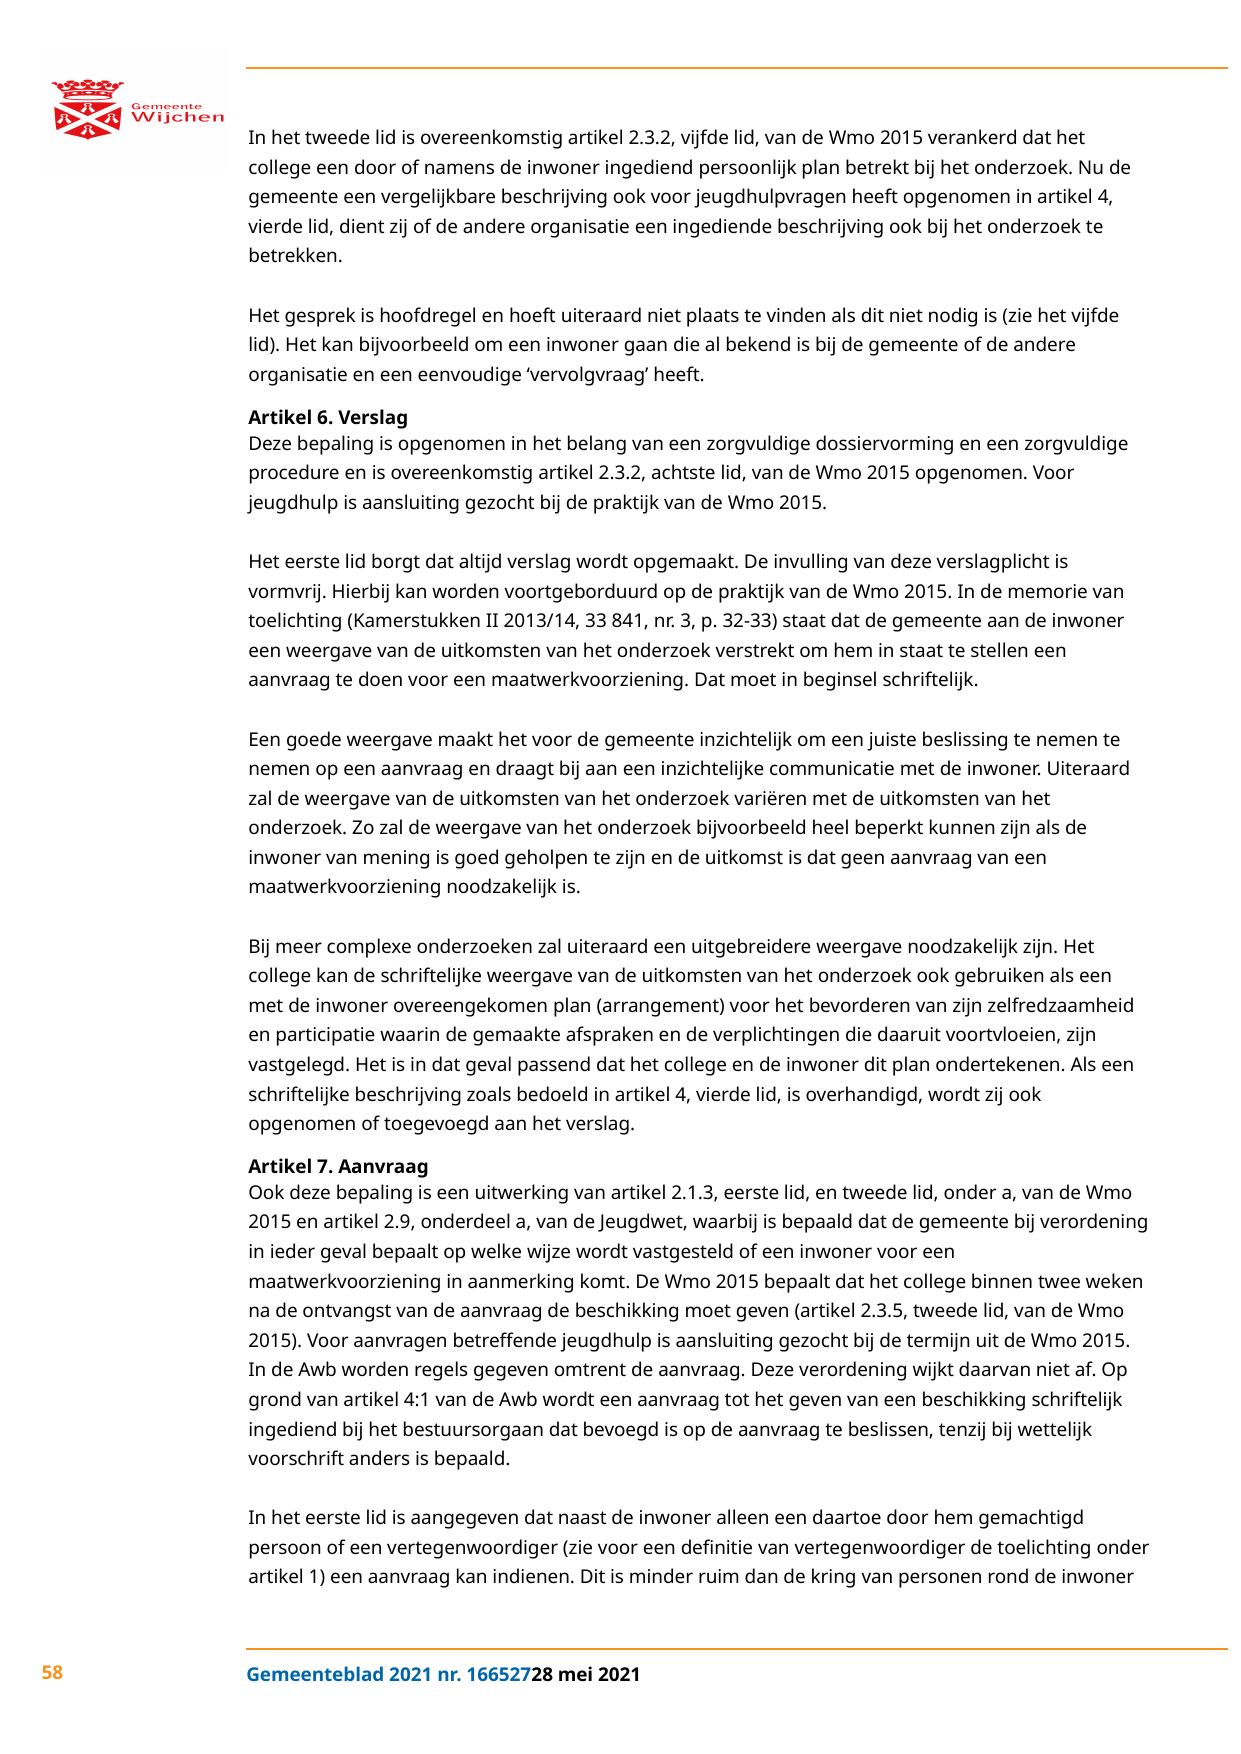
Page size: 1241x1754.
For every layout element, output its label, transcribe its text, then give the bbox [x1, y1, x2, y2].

text Ook deze bepaling is een uitwerking van artikel 2.1.3, eerste lid, en tweede lid, onder a, van de Wmo 2015 en artikel 2.9, onderdeel a, van de Jeugdwet, waarbij is bepaald dat de gemeente bij verordening in ieder geval bepaalt op welke wijze wordt vastgesteld of een inwoner voor een maatwerkvoorziening in aanmerking komt. De Wmo 2015 bepaalt dat het college binnen twee weken na de ontvangst van de aanvraag de beschikking moet geven (artikel 2.3.5, tweede lid, van de Wmo 2015). Voor aanvragen betreffende jeugdhulp is aansluiting gezocht bij de termijn uit de Wmo 2015. In de Awb worden regels gegeven omtrent de aanvraag. Deze verordening wijkt daarvan niet af. Op grond van artikel 4:1 van de Awb wordt een aanvraag tot het geven van een beschikking schriftelijk ingediend bij het bestuursorgaan dat bevoegd is op de aanvraag te beslissen, tenzij bij wettelijk voorschrift anders is bepaald. [248, 1179, 1152, 1471]
text Deze bepaling is opgenomen in het belang van een zorgvuldige dossiervorming en een zorgvuldige procedure en is overeenkomstig artikel 2.3.2, achtste lid, van de Wmo 2015 opgenomen. Voor jeugdhulp is aansluiting gezocht bij de praktijk van de Wmo 2015. [248, 430, 1152, 515]
text Bij meer complexe onderzoeken zal uiteraard een uitgebreidere weergave noodzakelijk zijn. Het college kan de schriftelijke weergave van de uitkomsten van het onderzoek ook gebruiken als een met de inwoner overeengekomen plan (arrangement) voor het bevorderen van zijn zelfredzaamheid en participatie waarin de gemaakte afspraken en de verplichtingen die daaruit voortvloeien, zijn vastgelegd. Het is in dat geval passend dat het college en de inwoner dit plan ondertekenen. Als een schriftelijke beschrijving zoals bedoeld in artikel 4, vierde lid, is overhandigd, wordt zij ook opgenomen of toegevoegd aan het verslag. [248, 933, 1152, 1136]
text In het tweede lid is overeenkomstig artikel 2.3.2, vijfde lid, van de Wmo 2015 verankerd dat het college een door of namens de inwoner ingediend persoonlijk plan betrekt bij het onderzoek. Nu de gemeente een vergelijkbare beschrijving ook voor jeugdhulpvragen heeft opgenomen in artikel 4, vierde lid, dient zij of de andere organisatie een ingediende beschrijving ook bij het onderzoek te betrekken. [248, 124, 1152, 268]
text Artikel 7. Aanvraag [248, 1153, 1152, 1179]
text Het eerste lid borgt dat altijd verslag wordt opgemaakt. De invulling van deze verslagplicht is vormvrij. Hierbij kan worden voortgeborduurd op de praktijk van de Wmo 2015. In de memorie van toelichting (Kamerstukken II 2013/14, 33 841, nr. 3, p. 32-33) staat dat de gemeente aan de inwoner een weergave van de uitkomsten van het onderzoek verstrekt om hem in staat te stellen een aanvraag te doen voor een maatwerkvoorziening. Dat moet in beginsel schriftelijk. [248, 548, 1152, 692]
text Een goede weergave maakt het voor de gemeente inzichtelijk om een juiste beslissing te nemen te nemen op een aanvraag en draagt bij aan een inzichtelijke communicatie met de inwoner. Uiteraard zal de weergave van de uitkomsten van het onderzoek variëren met de uitkomsten van het onderzoek. Zo zal de weergave van het onderzoek bijvoorbeeld heel beperkt kunnen zijn als de inwoner van mening is goed geholpen te zijn en de uitkomst is dat geen aanvraag van een maatwerkvoorziening noodzakelijk is. [248, 726, 1152, 899]
text Artikel 6. Verslag [248, 404, 1152, 430]
text Het gesprek is hoofdregel en hoeft uiteraard niet plaats te vinden als dit niet nodig is (zie het vijfde lid). Het kan bijvoorbeeld om een inwoner gaan die al bekend is bij de gemeente of de andere organisatie en een eenvoudige ‘vervolgvraag’ heeft. [248, 302, 1152, 387]
text In het eerste lid is aangegeven dat naast de inwoner alleen een daartoe door hem gemachtigd persoon of een vertegenwoordiger (zie voor een definitie van vertegenwoordiger de toelichting onder artikel 1) een aanvraag kan indienen. Dit is minder ruim dan de kring van personen rond de inwoner [248, 1504, 1152, 1589]
picture [41, 47, 231, 172]
